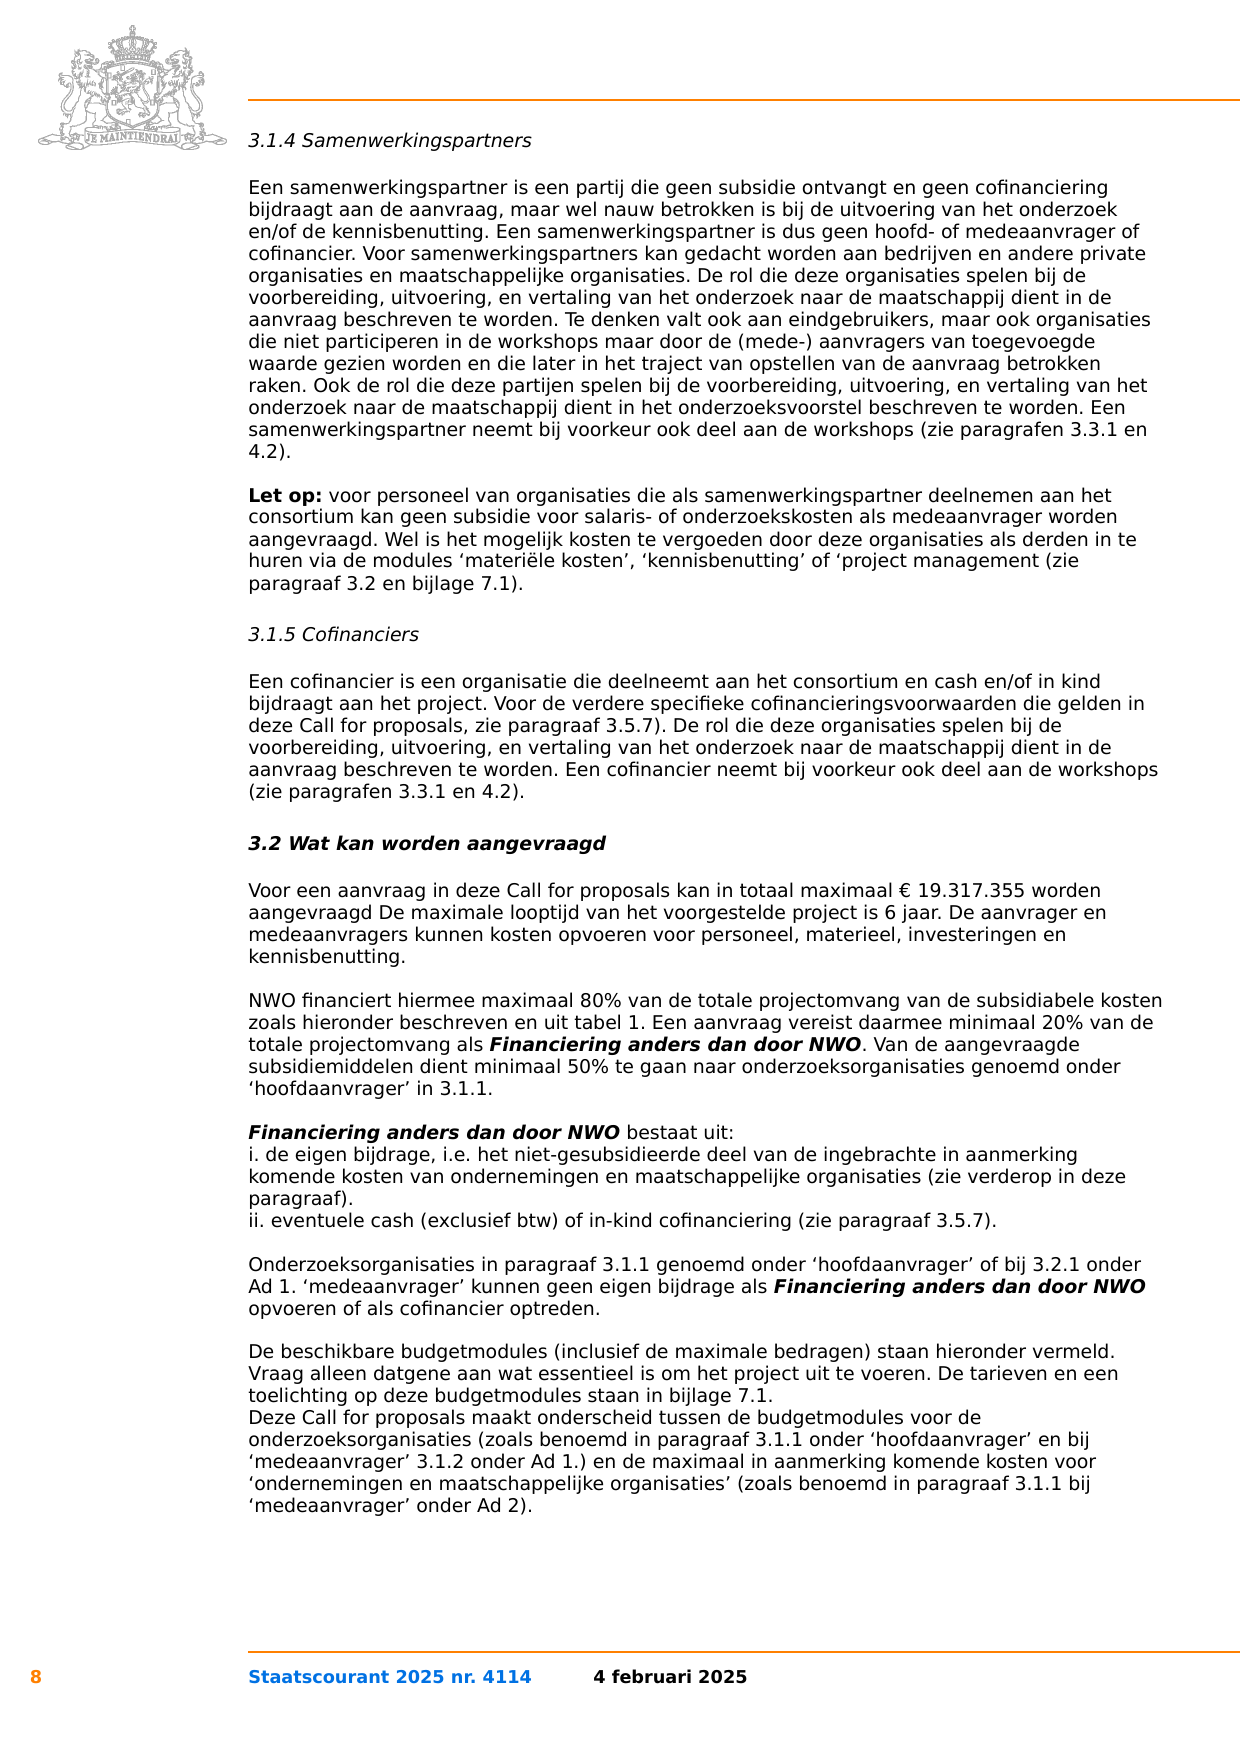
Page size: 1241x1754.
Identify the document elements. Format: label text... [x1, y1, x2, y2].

subtitle 3.1.5 Cofinanciers [248, 624, 1163, 646]
text i. de eigen bijdrage, i.e. het niet-gesubsidieerde deel van de ingebrachte in aanmerking komende kosten van ondernemingen en maatschappelijke organisaties (zie verderop in deze paragraaf). [248, 1144, 1163, 1210]
text Deze Call for proposals maakt onderscheid tussen de budgetmodules voor de onderzoeksorganisaties (zoals benoemd in paragraaf 3.1.1 onder ‘hoofdaanvrager’ en bij ‘medeaanvrager’ 3.1.2 onder Ad 1.) en de maximaal in aanmerking komende kosten voor ‘ondernemingen en maatschappelijke organisaties’ (zoals benoemd in paragraaf 3.1.1 bij ‘medeaanvrager’ onder Ad 2). [248, 1407, 1163, 1517]
picture [38, 25, 227, 150]
text De beschikbare budgetmodules (inclusief de maximale bedragen) staan hieronder vermeld. Vraag alleen datgene aan wat essentieel is om het project uit te voeren. De tarieven en een toelichting op deze budgetmodules staan in bijlage 7.1. [248, 1341, 1163, 1407]
text Voor een aanvraag in deze Call for proposals kan in totaal maximaal € 19.317.355 worden aangevraagd De maximale looptijd van het voorgestelde project is 6 jaar. De aanvrager en medeaanvragers kunnen kosten opvoeren voor personeel, materieel, investeringen en kennisbenutting. [248, 880, 1163, 968]
text Een cofinancier is een organisatie die deelneemt aan het consortium en cash en/of in kind bijdraagt aan het project. Voor de verdere specifieke cofinancieringsvoorwaarden die gelden in deze Call for proposals, zie paragraaf 3.5.7). De rol die deze organisaties spelen bij de voorbereiding, uitvoering, en vertaling van het onderzoek naar de maatschappij dient in de aanvraag beschreven te worden. Een cofinancier neemt bij voorkeur ook deel aan de workshops (zie paragrafen 3.3.1 en 4.2). [248, 671, 1163, 803]
subtitle 3.2 Wat kan worden aangevraagd [248, 833, 1163, 855]
subtitle 3.1.4 Samenwerkingspartners [248, 130, 1163, 152]
text Een samenwerkingspartner is een partij die geen subsidie ontvangt en geen cofinanciering bijdraagt aan de aanvraag, maar wel nauw betrokken is bij de uitvoering van het onderzoek en/of de kennisbenutting. Een samenwerkingspartner is dus geen hoofd- of medeaanvrager of cofinancier. Voor samenwerkingspartners kan gedacht worden aan bedrijven en andere private organisaties en maatschappelijke organisaties. De rol die deze organisaties spelen bij de voorbereiding, uitvoering, en vertaling van het onderzoek naar de maatschappij dient in de aanvraag beschreven te worden. Te denken valt ook aan eindgebruikers, maar ook organisaties die niet participeren in de workshops maar door de (mede-) aanvragers van toegevoegde waarde gezien worden en die later in het traject van opstellen van de aanvraag betrokken raken. Ook de rol die deze partijen spelen bij de voorbereiding, uitvoering, en vertaling van het onderzoek naar de maatschappij dient in het onderzoeksvoorstel beschreven te worden. Een samenwerkingspartner neemt bij voorkeur ook deel aan de workshops (zie paragrafen 3.3.1 en 4.2). [248, 177, 1163, 463]
text Let op: voor personeel van organisaties die als samenwerkingspartner deelnemen aan het consortium kan geen subsidie voor salaris- of onderzoekskosten als medeaanvrager worden aangevraagd. Wel is het mogelijk kosten te vergoeden door deze organisaties als derden in te huren via de modules ‘materiële kosten’, ‘kennisbenutting’ of ‘project management (zie paragraaf 3.2 en bijlage 7.1). [248, 484, 1163, 594]
text ii. eventuele cash (exclusief btw) of in-kind cofinanciering (zie paragraaf 3.5.7). [248, 1210, 1163, 1232]
text Financiering anders dan door NWO bestaat uit: [248, 1122, 1163, 1144]
text NWO financiert hiermee maximaal 80% van de totale projectomvang van de subsidiabele kosten zoals hieronder beschreven en uit tabel 1. Een aanvraag vereist daarmee minimaal 20% van de totale projectomvang als Financiering anders dan door NWO. Van de aangevraagde subsidiemiddelen dient minimaal 50% te gaan naar onderzoeksorganisaties genoemd onder ‘hoofdaanvrager’ in 3.1.1. [248, 990, 1163, 1100]
text Onderzoeksorganisaties in paragraaf 3.1.1 genoemd onder ‘hoofdaanvrager’ of bij 3.2.1 onder Ad 1. ‘medeaanvrager’ kunnen geen eigen bijdrage als Financiering anders dan door NWO opvoeren of als cofinancier optreden. [248, 1253, 1163, 1319]
